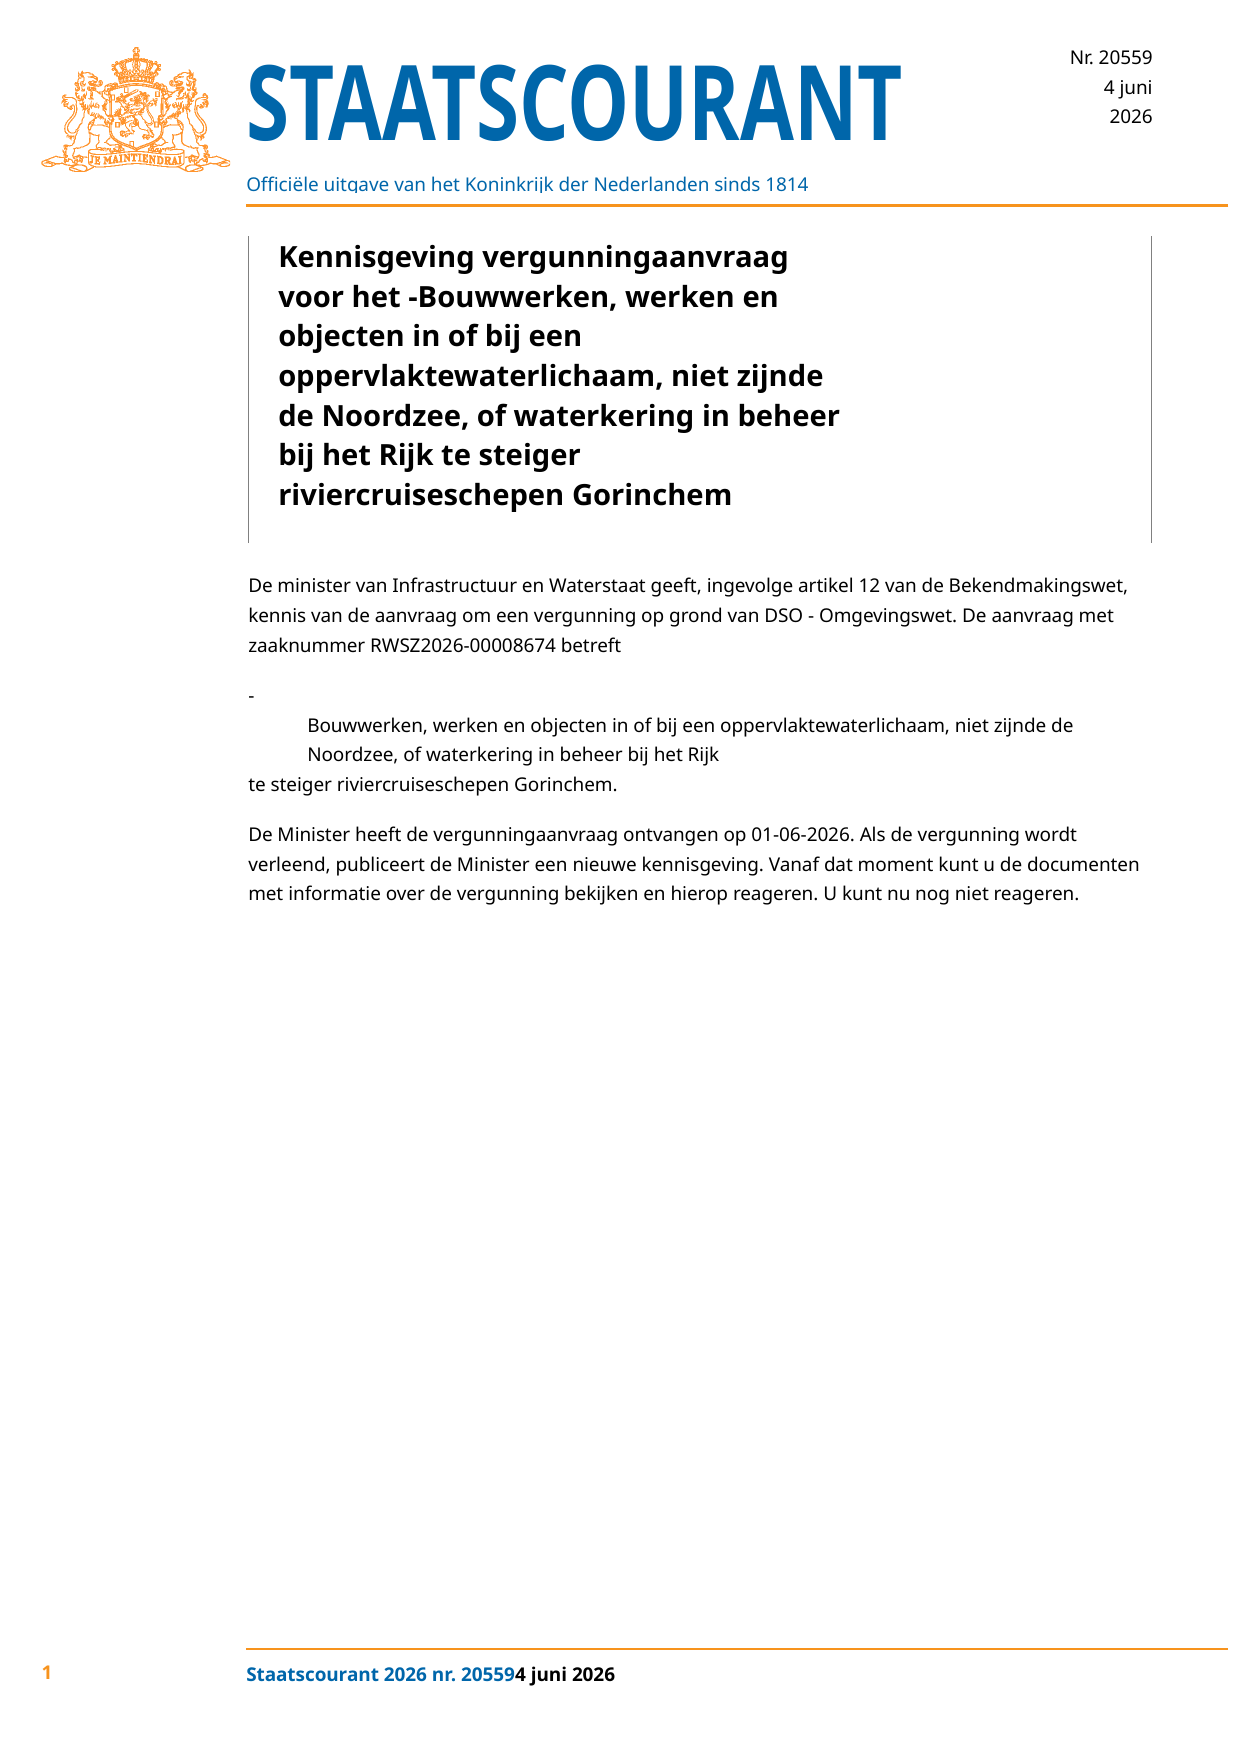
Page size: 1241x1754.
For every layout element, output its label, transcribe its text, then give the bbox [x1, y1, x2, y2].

text De minister van Infrastructuur en Waterstaat geeft, ingevolge artikel 12 van de Bekendmakingswet, kennis van de aanvraag om een vergunning op grond van DSO - Omgevingswet. De aanvraag met zaaknummer RWSZ2026-00008674 betreft [248, 573, 1152, 658]
text te steiger riviercruiseschepen Gorinchem. [248, 771, 1152, 797]
table_header [1090, 236, 1151, 413]
list Bouwwerken, werken en objecten in of bij een oppervlaktewaterlichaam, niet zijnde de Noordzee, of waterkering in beheer bij het Rijk [248, 712, 1152, 767]
table_header [850, 236, 912, 413]
picture [912, 236, 1090, 414]
picture [41, 47, 231, 172]
text De Minister heeft de vergunningaanvraag ontvangen op 01-06-2026. Als de vergunning wordt verleend, publiceert de Minister een nieuwe kennisgeving. Vanaf dat moment kunt u de documenten met informatie over de vergunning bekijken en hierop reageren. U kunt nu nog niet reageren. [248, 821, 1152, 906]
table_header [850, 414, 1151, 543]
table_header Kennisgeving vergunningaanvraag voor het -Bouwwerken, werken en objecten in of bij een oppervlaktewaterlichaam, niet zijnde de Noordzee, of waterkering in beheer bij het Rijk te steiger riviercruiseschepen Gorinchem [249, 236, 850, 543]
